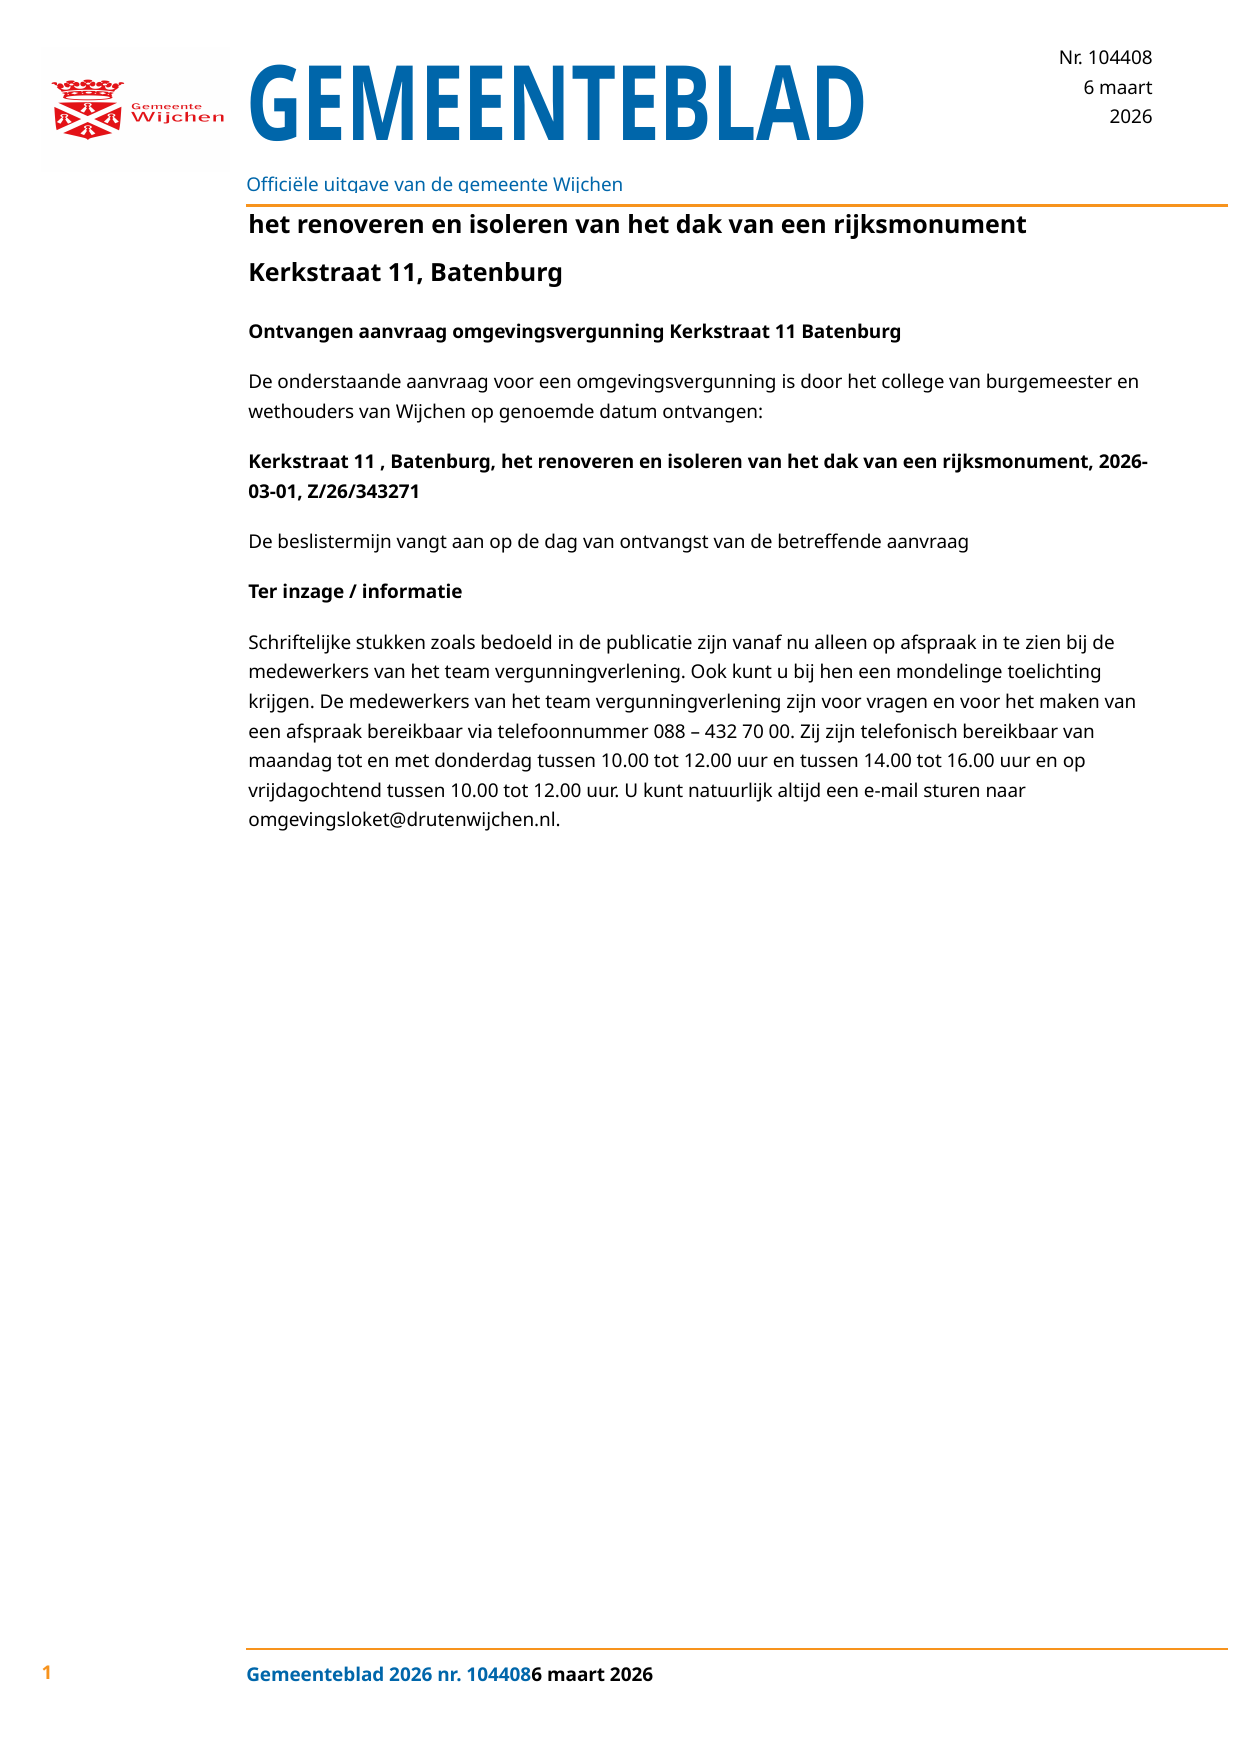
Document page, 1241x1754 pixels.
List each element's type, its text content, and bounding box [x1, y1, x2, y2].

text Ter inzage / informatie [248, 579, 1152, 604]
picture [41, 47, 231, 172]
text Ontvangen aanvraag omgevingsvergunning Kerkstraat 11 Batenburg [248, 318, 1152, 344]
text het renoveren en isoleren van het dak van een rijksmonument Kerkstraat 11, Batenburg [248, 207, 1152, 288]
text Kerkstraat 11 , Batenburg, het renoveren en isoleren van het dak van een rijksmonument, 2026-03-01, Z/26/343271 [248, 448, 1152, 504]
text Schriftelijke stukken zoals bedoeld in de publicatie zijn vanaf nu alleen op afspraak in te zien bij de medewerkers van het team vergunningverlening. Ook kunt u bij hen een mondelinge toelichting krijgen. De medewerkers van het team vergunningverlening zijn voor vragen en voor het maken van een afspraak bereikbaar via telefoonnummer 088 – 432 70 00. Zij zijn telefonisch bereikbaar van maandag tot en met donderdag tussen 10.00 tot 12.00 uur en tussen 14.00 tot 16.00 uur en op vrijdagochtend tussen 10.00 tot 12.00 uur. U kunt natuurlijk altijd een e-mail sturen naar omgevingsloket@drutenwijchen.nl. [248, 629, 1152, 832]
text De beslistermijn vangt aan op de dag van ontvangst van de betreffende aanvraag [248, 528, 1152, 554]
text De onderstaande aanvraag voor een omgevingsvergunning is door het college van burgemeester en wethouders van Wijchen op genoemde datum ontvangen: [248, 368, 1152, 424]
